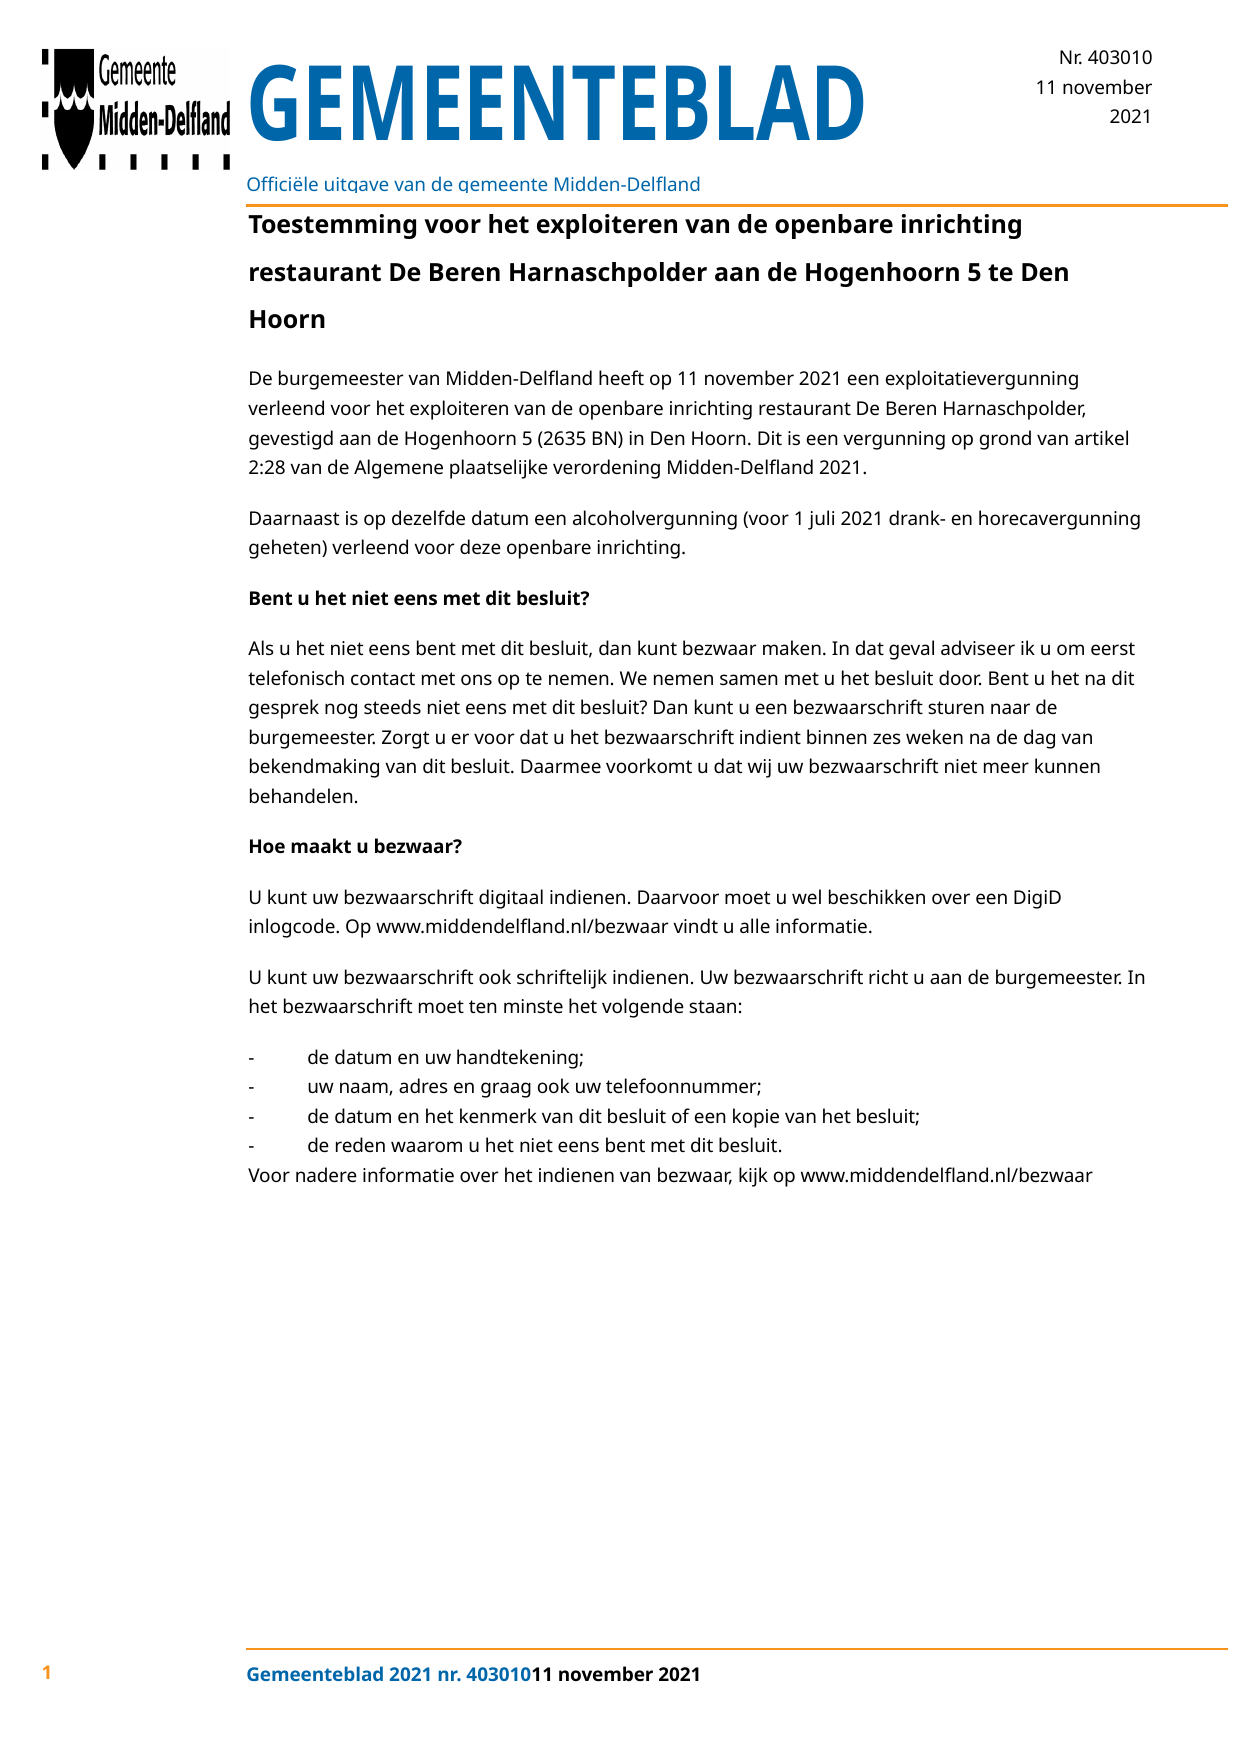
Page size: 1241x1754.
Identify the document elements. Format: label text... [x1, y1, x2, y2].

list uw naam, adres en graag ook uw telefoonnummer; [248, 1073, 1152, 1099]
text Toestemming voor het exploiteren van de openbare inrichting restaurant De Beren Harnaschpolder aan de Hogenhoorn 5 te Den Hoorn [248, 207, 1152, 336]
list de reden waarom u het niet eens bent met dit besluit. [248, 1133, 1152, 1158]
text U kunt uw bezwaarschrift ook schriftelijk indienen. Uw bezwaarschrift richt u aan de burgemeester. In het bezwaarschrift moet ten minste het volgende staan: [248, 964, 1152, 1019]
list de datum en uw handtekening; [248, 1044, 1152, 1069]
text Bent u het niet eens met dit besluit? [248, 585, 1152, 610]
text U kunt uw bezwaarschrift digitaal indienen. Daarvoor moet u wel beschikken over een DigiD inlogcode. Op www.middendelfland.nl/bezwaar vindt u alle informatie. [248, 884, 1152, 939]
text Voor nadere informatie over het indienen van bezwaar, kijk op www.middendelfland.nl/bezwaar [248, 1162, 1152, 1188]
text Daarnaast is op dezelfde datum een alcoholvergunning (voor 1 juli 2021 drank- en horecavergunning geheten) verleend voor deze openbare inrichting. [248, 505, 1152, 560]
text Hoe maakt u bezwaar? [248, 833, 1152, 859]
list de datum en het kenmerk van dit besluit of een kopie van het besluit; [248, 1103, 1152, 1129]
text Als u het niet eens bent met dit besluit, dan kunt bezwaar maken. In dat geval adviseer ik u om eerst telefonisch contact met ons op te nemen. We nemen samen met u het besluit door. Bent u het na dit gesprek nog steeds niet eens met dit besluit? Dan kunt u een bezwaarschrift sturen naar de burgemeester. Zorgt u er voor dat u het bezwaarschrift indient binnen zes weken na de dag van bekendmaking van dit besluit. Daarmee voorkomt u dat wij uw bezwaarschrift niet meer kunnen behandelen. [248, 635, 1152, 809]
text De burgemeester van Midden-Delfland heeft op 11 november 2021 een exploitatievergunning verleend voor het exploiteren van de openbare inrichting restaurant De Beren Harnaschpolder, gevestigd aan de Hogenhoorn 5 (2635 BN) in Den Hoorn. Dit is een vergunning op grond van artikel 2:28 van de Algemene plaatselijke verordening Midden-Delfland 2021. [248, 366, 1152, 480]
picture [41, 47, 231, 172]
